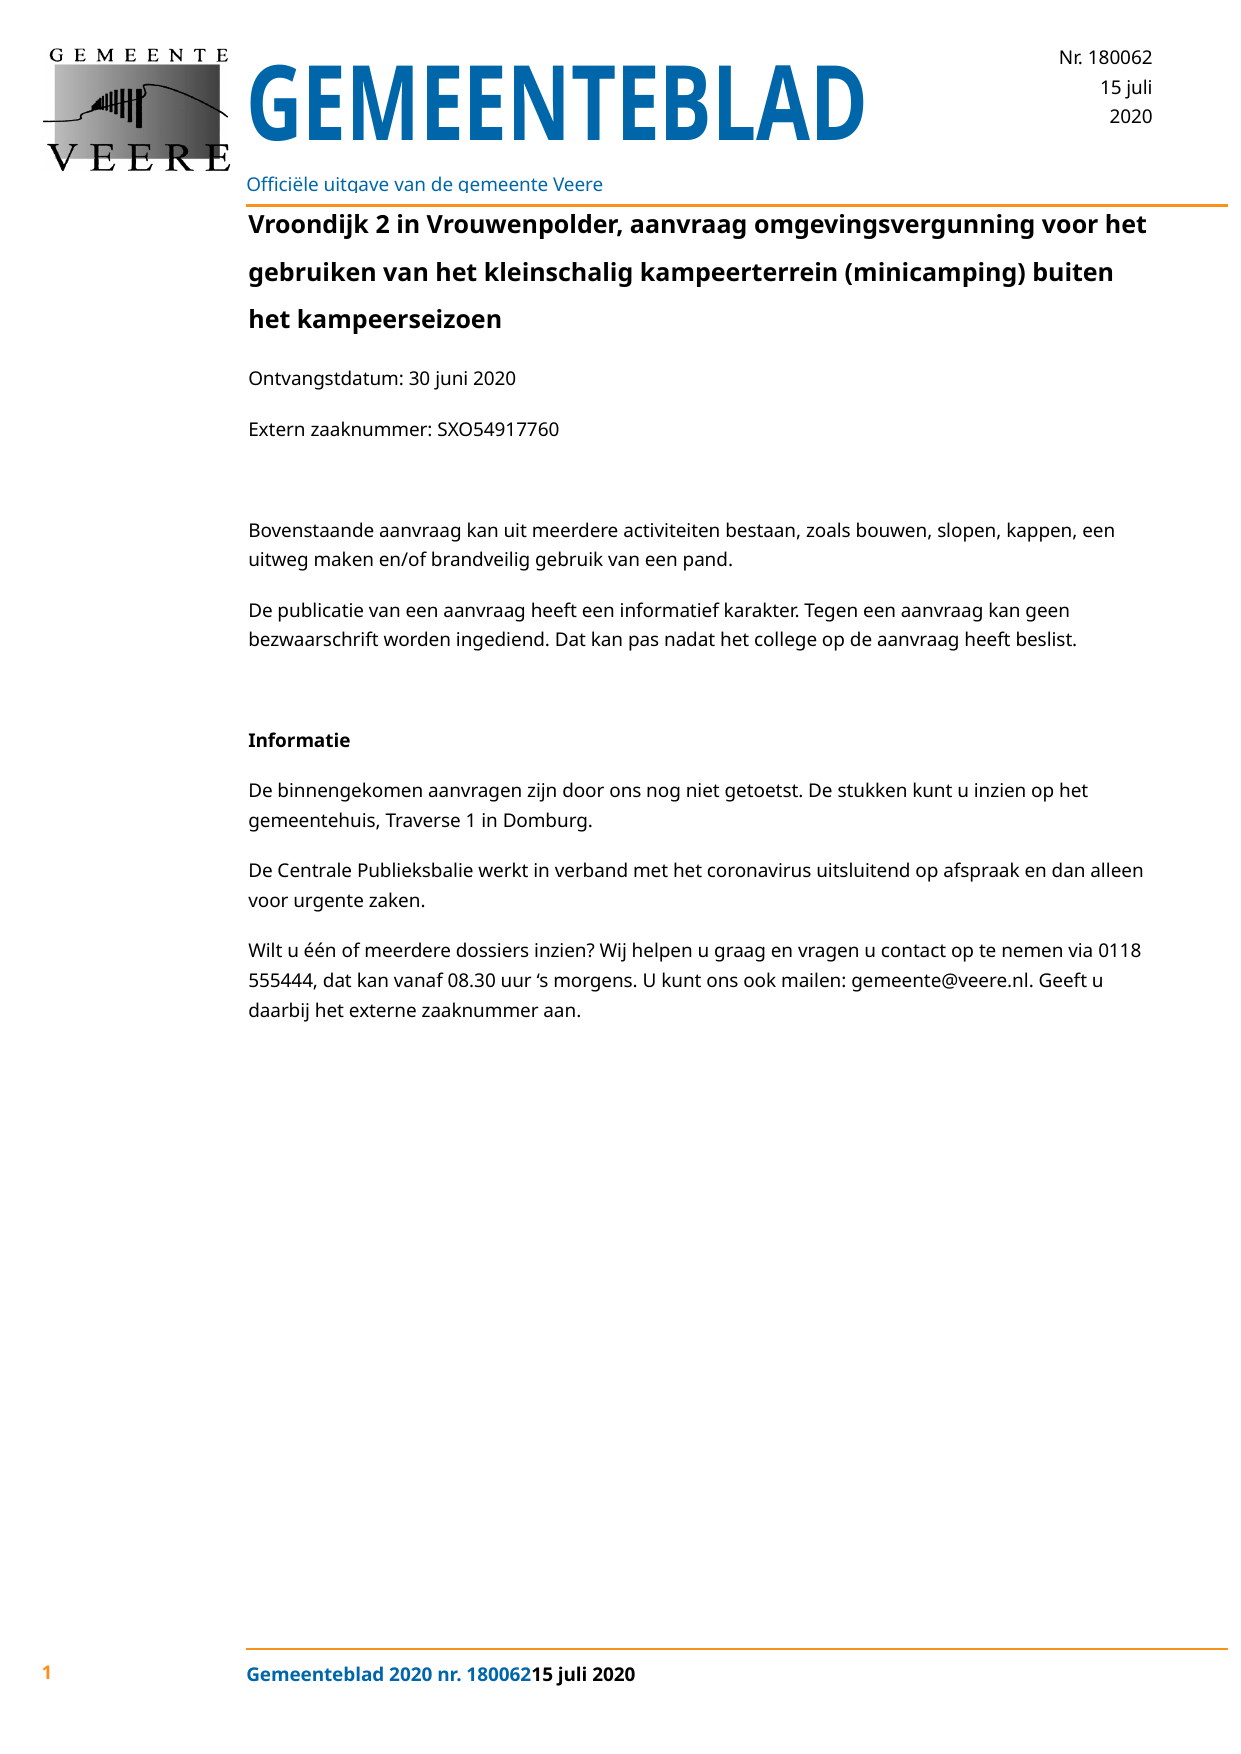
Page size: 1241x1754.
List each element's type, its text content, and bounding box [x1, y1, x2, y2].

text De Centrale Publieksbalie werkt in verband met het coronavirus uitsluitend op afspraak en dan alleen voor urgente zaken. [248, 858, 1152, 913]
text Vroondijk 2 in Vrouwenpolder, aanvraag omgevingsvergunning voor het gebruiken van het kleinschalig kampeerterrein (minicamping) buiten het kampeerseizoen [248, 207, 1152, 336]
text Wilt u één of meerdere dossiers inzien? Wij helpen u graag en vragen u contact op te nemen via 0118 555444, dat kan vanaf 08.30 uur ‘s morgens. U kunt ons ook mailen: gemeente@veere.nl. Geeft u daarbij het externe zaaknummer aan. [248, 938, 1152, 1022]
picture [41, 47, 231, 172]
text Ontvangstdatum: 30 juni 2020 [248, 366, 1152, 391]
text De binnengekomen aanvragen zijn door ons nog niet getoetst. De stukken kunt u inzien op het gemeentehuis, Traverse 1 in Domburg. [248, 778, 1152, 833]
text Extern zaaknummer: SXO54917760 [248, 416, 1152, 442]
text Bovenstaande aanvraag kan uit meerdere activiteiten bestaan, zoals bouwen, slopen, kappen, een uitweg maken en/of brandveilig gebruik van een pand. [248, 517, 1152, 572]
text Informatie [248, 727, 1152, 753]
text De publicatie van een aanvraag heeft een informatief karakter. Tegen een aanvraag kan geen bezwaarschrift worden ingediend. Dat kan pas nadat het college op de aanvraag heeft beslist. [248, 597, 1152, 652]
